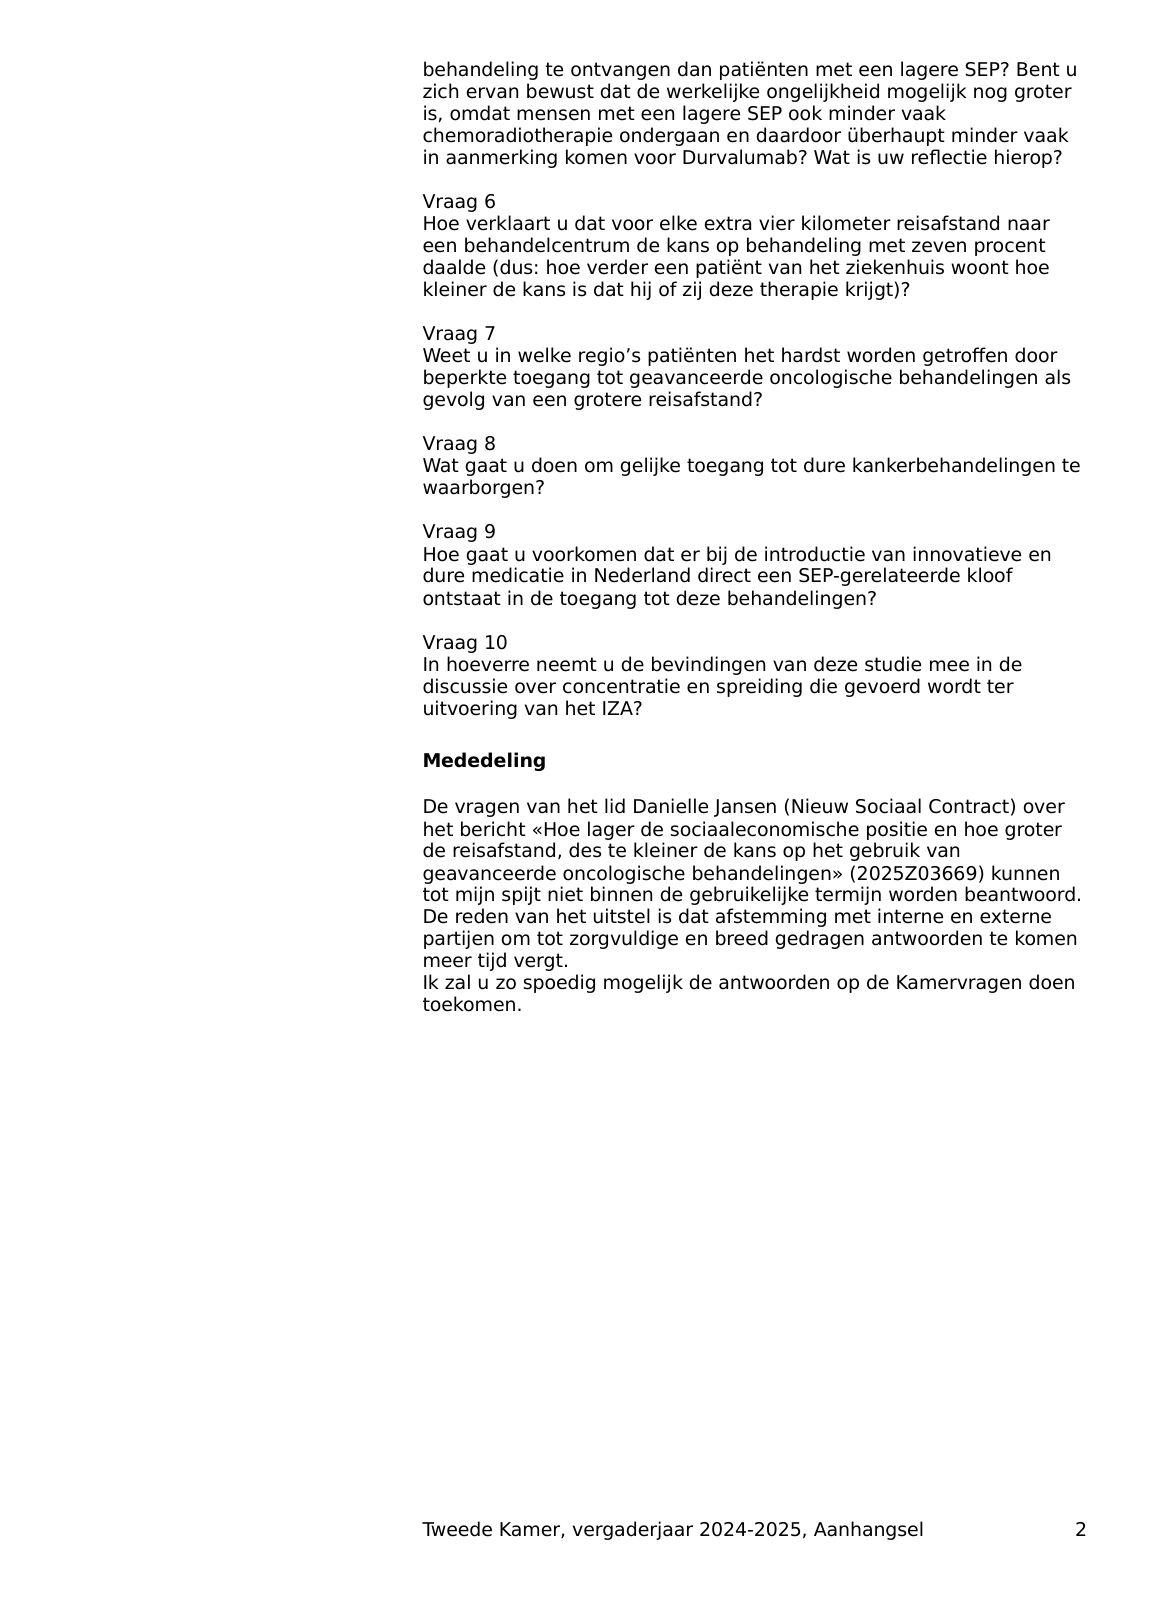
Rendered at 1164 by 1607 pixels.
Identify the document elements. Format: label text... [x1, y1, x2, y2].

text Wat gaat u doen om gelijke toegang tot dure kankerbehandelingen te waarborgen? [422, 455, 1087, 499]
text In hoeverre neemt u de bevindingen van deze studie mee in de discussie over concentratie en spreiding die gevoerd wordt ter uitvoering van het IZA? [422, 653, 1087, 719]
text Vraag 10 [422, 632, 1087, 653]
text Vraag 9 [422, 521, 1087, 543]
text Ik zal u zo spoedig mogelijk de antwoorden op de Kamervragen doen toekomen. [422, 972, 1087, 1016]
text behandeling te ontvangen dan patiënten met een lagere SEP? Bent u zich ervan bewust dat de werkelijke ongelijkheid mogelijk nog groter is, omdat mensen met een lagere SEP ook minder vaak chemoradiotherapie ondergaan en daardoor überhaupt minder vaak in aanmerking komen voor Durvalumab? Wat is uw reflectie hierop? [422, 59, 1087, 169]
text Vraag 6 [422, 191, 1087, 213]
text Hoe gaat u voorkomen dat er bij de introductie van innovatieve en dure medicatie in Nederland direct een SEP-gerelateerde kloof ontstaat in de toegang tot deze behandelingen? [422, 543, 1087, 609]
text Hoe verklaart u dat voor elke extra vier kilometer reisafstand naar een behandelcentrum de kans op behandeling met zeven procent daalde (dus: hoe verder een patiënt van het ziekenhuis woont hoe kleiner de kans is dat hij of zij deze therapie krijgt)? [422, 213, 1087, 301]
text Vraag 7 [422, 323, 1087, 345]
text Weet u in welke regio’s patiënten het hardst worden getroffen door beperkte toegang tot geavanceerde oncologische behandelingen als gevolg van een grotere reisafstand? [422, 345, 1087, 411]
text De vragen van het lid Danielle Jansen (Nieuw Sociaal Contract) over het bericht «Hoe lager de sociaaleconomische positie en hoe groter de reisafstand, des te kleiner de kans op het gebruik van geavanceerde oncologische behandelingen» (2025Z03669) kunnen tot mijn spijt niet binnen de gebruikelijke termijn worden beantwoord. [422, 796, 1087, 906]
text De reden van het uitstel is dat afstemming met interne en externe partijen om tot zorgvuldige en breed gedragen antwoorden te komen meer tijd vergt. [422, 906, 1087, 972]
subtitle Mededeling [422, 749, 1087, 771]
text Vraag 8 [422, 433, 1087, 455]
